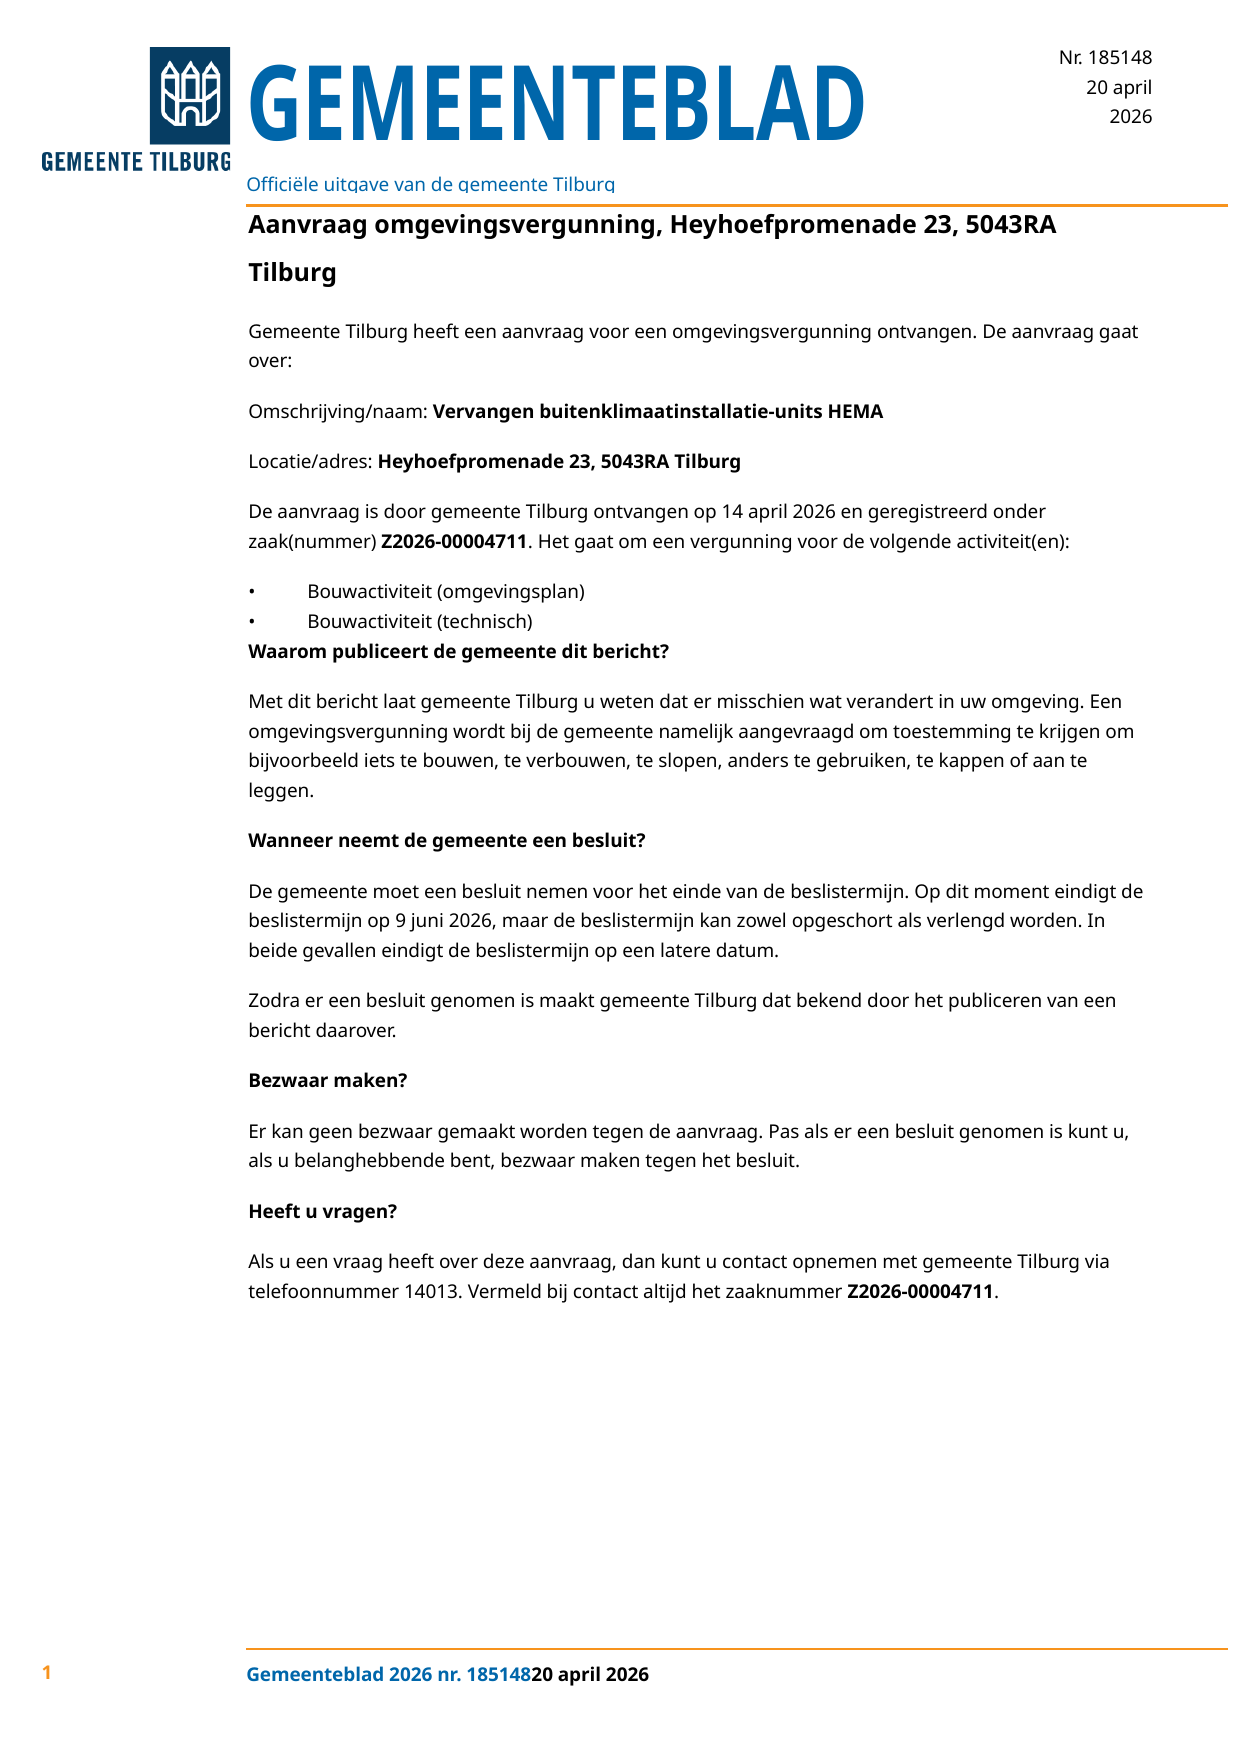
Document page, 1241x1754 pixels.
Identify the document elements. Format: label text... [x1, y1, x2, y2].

text De aanvraag is door gemeente Tilburg ontvangen op 14 april 2026 en geregistreerd onder zaak(nummer) Z2026-00004711. Het gaat om een vergunning voor de volgende activiteit(en): [248, 499, 1152, 554]
text Zodra er een besluit genomen is maakt gemeente Tilburg dat bekend door het publiceren van een bericht daarover. [248, 987, 1152, 1043]
text Gemeente Tilburg heeft een aanvraag voor een omgevingsvergunning ontvangen. De aanvraag gaat over: [248, 318, 1152, 373]
list Bouwactiviteit (technisch) [248, 608, 1152, 634]
text Wanneer neemt de gemeente een besluit? [248, 827, 1152, 853]
text Waarom publiceert de gemeente dit bericht? [248, 638, 1152, 664]
picture [41, 47, 231, 172]
list Bouwactiviteit (omgevingsplan) [248, 579, 1152, 604]
text De gemeente moet een besluit nemen voor het einde van de beslistermijn. Op dit moment eindigt de beslistermijn op 9 juni 2026, maar de beslistermijn kan zowel opgeschort als verlengd worden. In beide gevallen eindigt de beslistermijn op een latere datum. [248, 878, 1152, 963]
text Als u een vraag heeft over deze aanvraag, dan kunt u contact opnemen met gemeente Tilburg via telefoonnummer 14013. Vermeld bij contact altijd het zaaknummer Z2026-00004711. [248, 1248, 1152, 1304]
text Met dit bericht laat gemeente Tilburg u weten dat er misschien wat verandert in uw omgeving. Een omgevingsvergunning wordt bij de gemeente namelijk aangevraagd om toestemming te krijgen om bijvoorbeeld iets te bouwen, te verbouwen, te slopen, anders te gebruiken, te kappen of aan te leggen. [248, 688, 1152, 803]
text Omschrijving/naam: Vervangen buitenklimaatinstallatie-units HEMA [248, 398, 1152, 424]
text Er kan geen bezwaar gemaakt worden tegen de aanvraag. Pas als er een besluit genomen is kunt u, als u belanghebbende bent, bezwaar maken tegen het besluit. [248, 1118, 1152, 1173]
text Locatie/adres: Heyhoefpromenade 23, 5043RA Tilburg [248, 448, 1152, 474]
text Bezwaar maken? [248, 1067, 1152, 1093]
text Heeft u vragen? [248, 1198, 1152, 1224]
text Aanvraag omgevingsvergunning, Heyhoefpromenade 23, 5043RA Tilburg [248, 207, 1152, 288]
